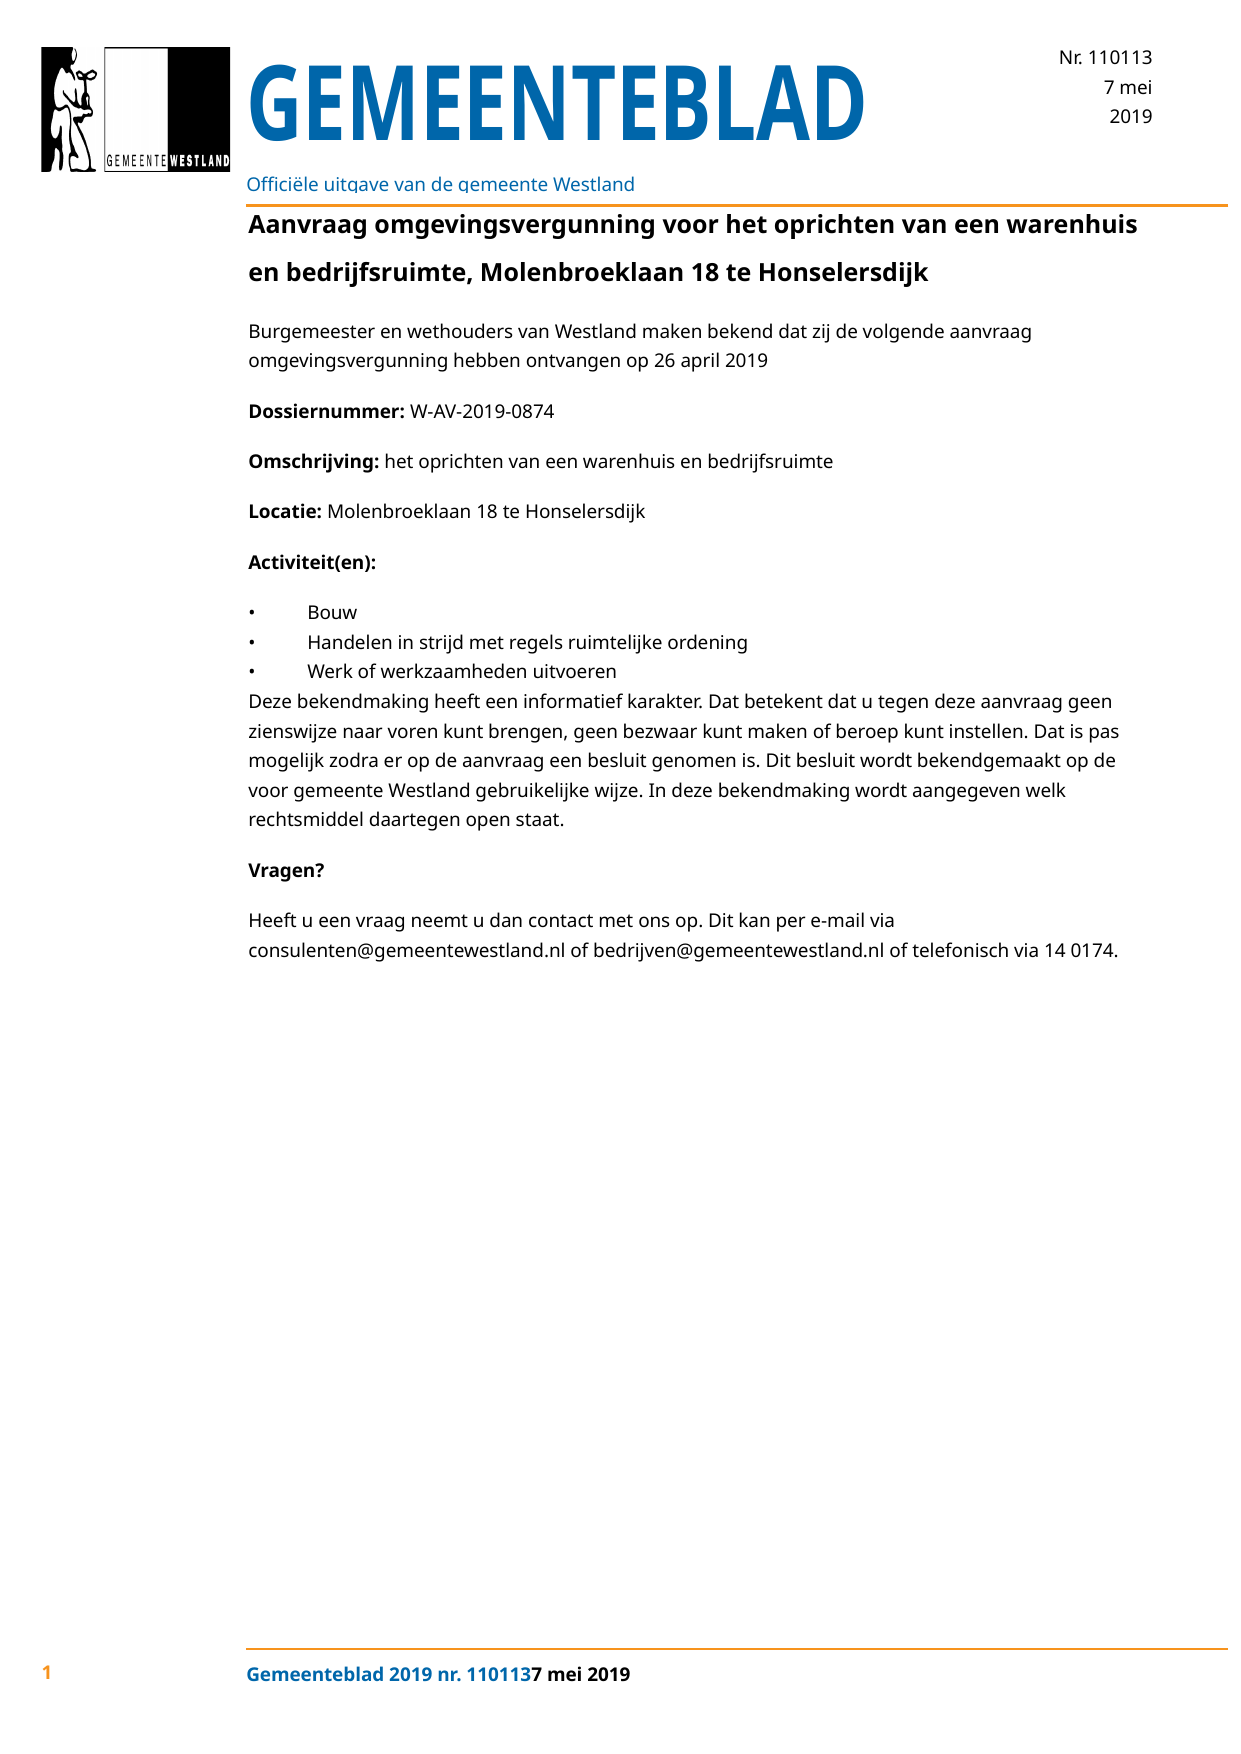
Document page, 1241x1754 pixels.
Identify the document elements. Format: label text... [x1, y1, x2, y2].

text Dossiernummer: W-AV-2019-0874 [248, 398, 1152, 424]
text Deze bekendmaking heeft een informatief karakter. Dat betekent dat u tegen deze aanvraag geen zienswijze naar voren kunt brengen, geen bezwaar kunt maken of beroep kunt instellen. Dat is pas mogelijk zodra er op de aanvraag een besluit genomen is. Dit besluit wordt bekendgemaakt op de voor gemeente Westland gebruikelijke wijze. In deze bekendmaking wordt aangegeven welk rechtsmiddel daartegen open staat. [248, 688, 1152, 832]
text Locatie: Molenbroeklaan 18 te Honselersdijk [248, 499, 1152, 524]
list Handelen in strijd met regels ruimtelijke ordening [248, 629, 1152, 655]
list Bouw [248, 599, 1152, 625]
picture [41, 47, 231, 172]
list Werk of werkzaamheden uitvoeren [248, 659, 1152, 684]
text Aanvraag omgevingsvergunning voor het oprichten van een warenhuis en bedrijfsruimte, Molenbroeklaan 18 te Honselersdijk [248, 207, 1152, 288]
text Heeft u een vraag neemt u dan contact met ons op. Dit kan per e-mail via consulenten@gemeentewestland.nl of bedrijven@gemeentewestland.nl of telefonisch via 14 0174. [248, 907, 1152, 963]
text Activiteit(en): [248, 549, 1152, 575]
text Vragen? [248, 857, 1152, 883]
text Omschrijving: het oprichten van een warenhuis en bedrijfsruimte [248, 448, 1152, 474]
text Burgemeester en wethouders van Westland maken bekend dat zij de volgende aanvraag omgevingsvergunning hebben ontvangen op 26 april 2019 [248, 318, 1152, 373]
